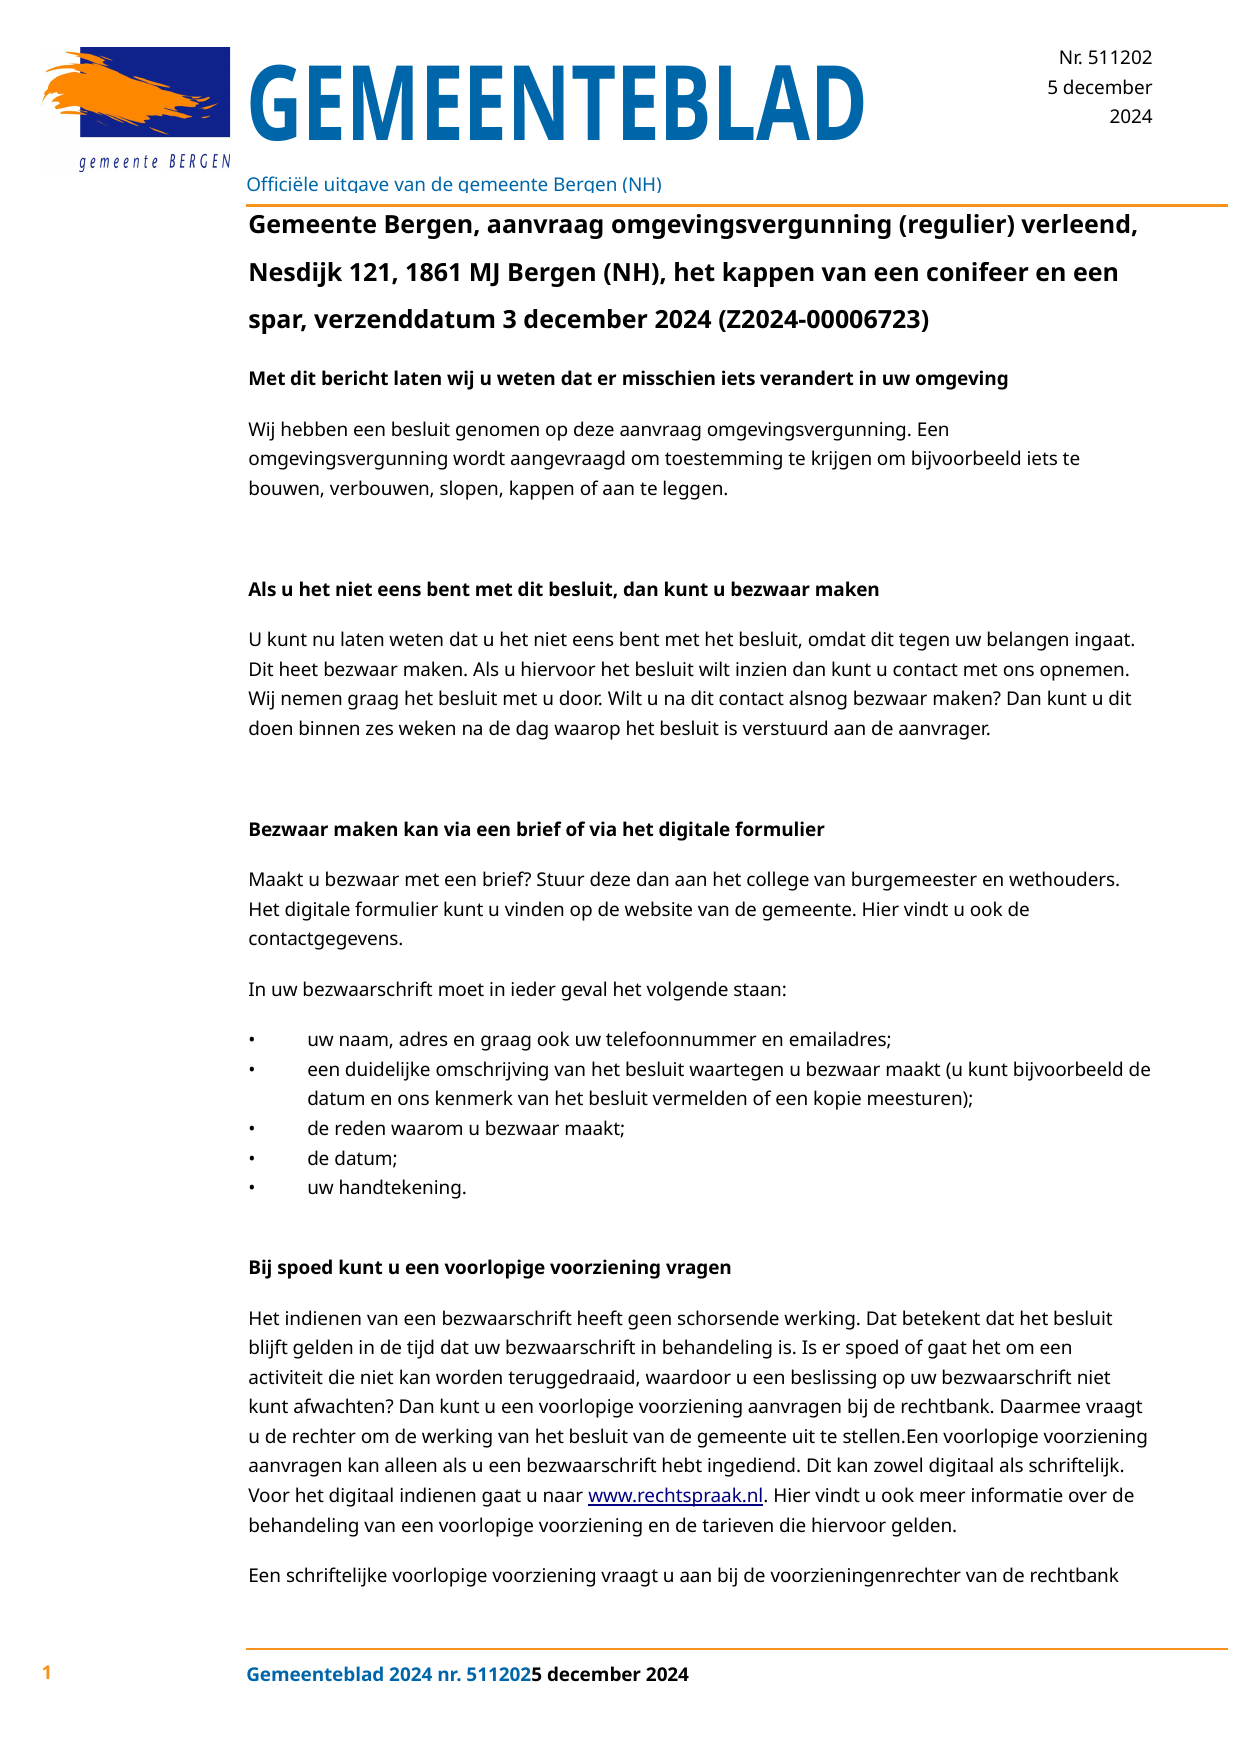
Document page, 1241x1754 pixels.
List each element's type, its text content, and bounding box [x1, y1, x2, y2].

list de reden waarom u bezwaar maakt; [248, 1115, 1152, 1141]
text Een schriftelijke voorlopige voorziening vraagt u aan bij de voorzieningenrechter van de rechtbank [248, 1562, 1152, 1588]
text Maakt u bezwaar met een brief? Stuur deze dan aan het college van burgemeester en wethouders. Het digitale formulier kunt u vinden op de website van de gemeente. Hier vindt u ook de contactgegevens. [248, 866, 1152, 951]
text Gemeente Bergen, aanvraag omgevingsvergunning (regulier) verleend, Nesdijk 121, 1861 MJ Bergen (NH), het kappen van een conifeer en een spar, verzenddatum 3 december 2024 (Z2024-00006723) [248, 207, 1152, 336]
text Met dit bericht laten wij u weten dat er misschien iets verandert in uw omgeving [248, 366, 1152, 391]
picture [41, 47, 231, 172]
text Wij hebben een besluit genomen op deze aanvraag omgevingsvergunning. Een omgevingsvergunning wordt aangevraagd om toestemming te krijgen om bijvoorbeeld iets te bouwen, verbouwen, slopen, kappen of aan te leggen. [248, 416, 1152, 501]
text Als u het niet eens bent met dit besluit, dan kunt u bezwaar maken [248, 576, 1152, 602]
text Bezwaar maken kan via een brief of via het digitale formulier [248, 816, 1152, 842]
text Bij spoed kunt u een voorlopige voorziening vragen [248, 1254, 1152, 1280]
list de datum; [248, 1145, 1152, 1170]
list uw naam, adres en graag ook uw telefoonnummer en emailadres; [248, 1026, 1152, 1052]
list een duidelijke omschrijving van het besluit waartegen u bezwaar maakt (u kunt bijvoorbeeld de datum en ons kenmerk van het besluit vermelden of een kopie meesturen); [248, 1056, 1152, 1111]
text Het indienen van een bezwaarschrift heeft geen schorsende werking. Dat betekent dat het besluit blijft gelden in de tijd dat uw bezwaarschrift in behandeling is. Is er spoed of gaat het om een activiteit die niet kan worden teruggedraaid, waardoor u een beslissing op uw bezwaarschrift niet kunt afwachten? Dan kunt u een voorlopige voorziening aanvragen bij de rechtbank. Daarmee vraagt u de rechter om de werking van het besluit van de gemeente uit te stellen.Een voorlopige voorziening aanvragen kan alleen als u een bezwaarschrift hebt ingediend. Dit kan zowel digitaal als schriftelijk. Voor het digitaal indienen gaat u naar www.rechtspraak.nl. Hier vindt u ook meer informatie over de behandeling van een voorlopige voorziening en de tarieven die hiervoor gelden. [248, 1305, 1152, 1537]
text In uw bezwaarschrift moet in ieder geval het volgende staan: [248, 976, 1152, 1002]
text U kunt nu laten weten dat u het niet eens bent met het besluit, omdat dit tegen uw belangen ingaat. Dit heet bezwaar maken. Als u hiervoor het besluit wilt inzien dan kunt u contact met ons opnemen. Wij nemen graag het besluit met u door. Wilt u na dit contact alsnog bezwaar maken? Dan kunt u dit doen binnen zes weken na de dag waarop het besluit is verstuurd aan de aanvrager. [248, 626, 1152, 741]
list uw handtekening. [248, 1174, 1152, 1200]
